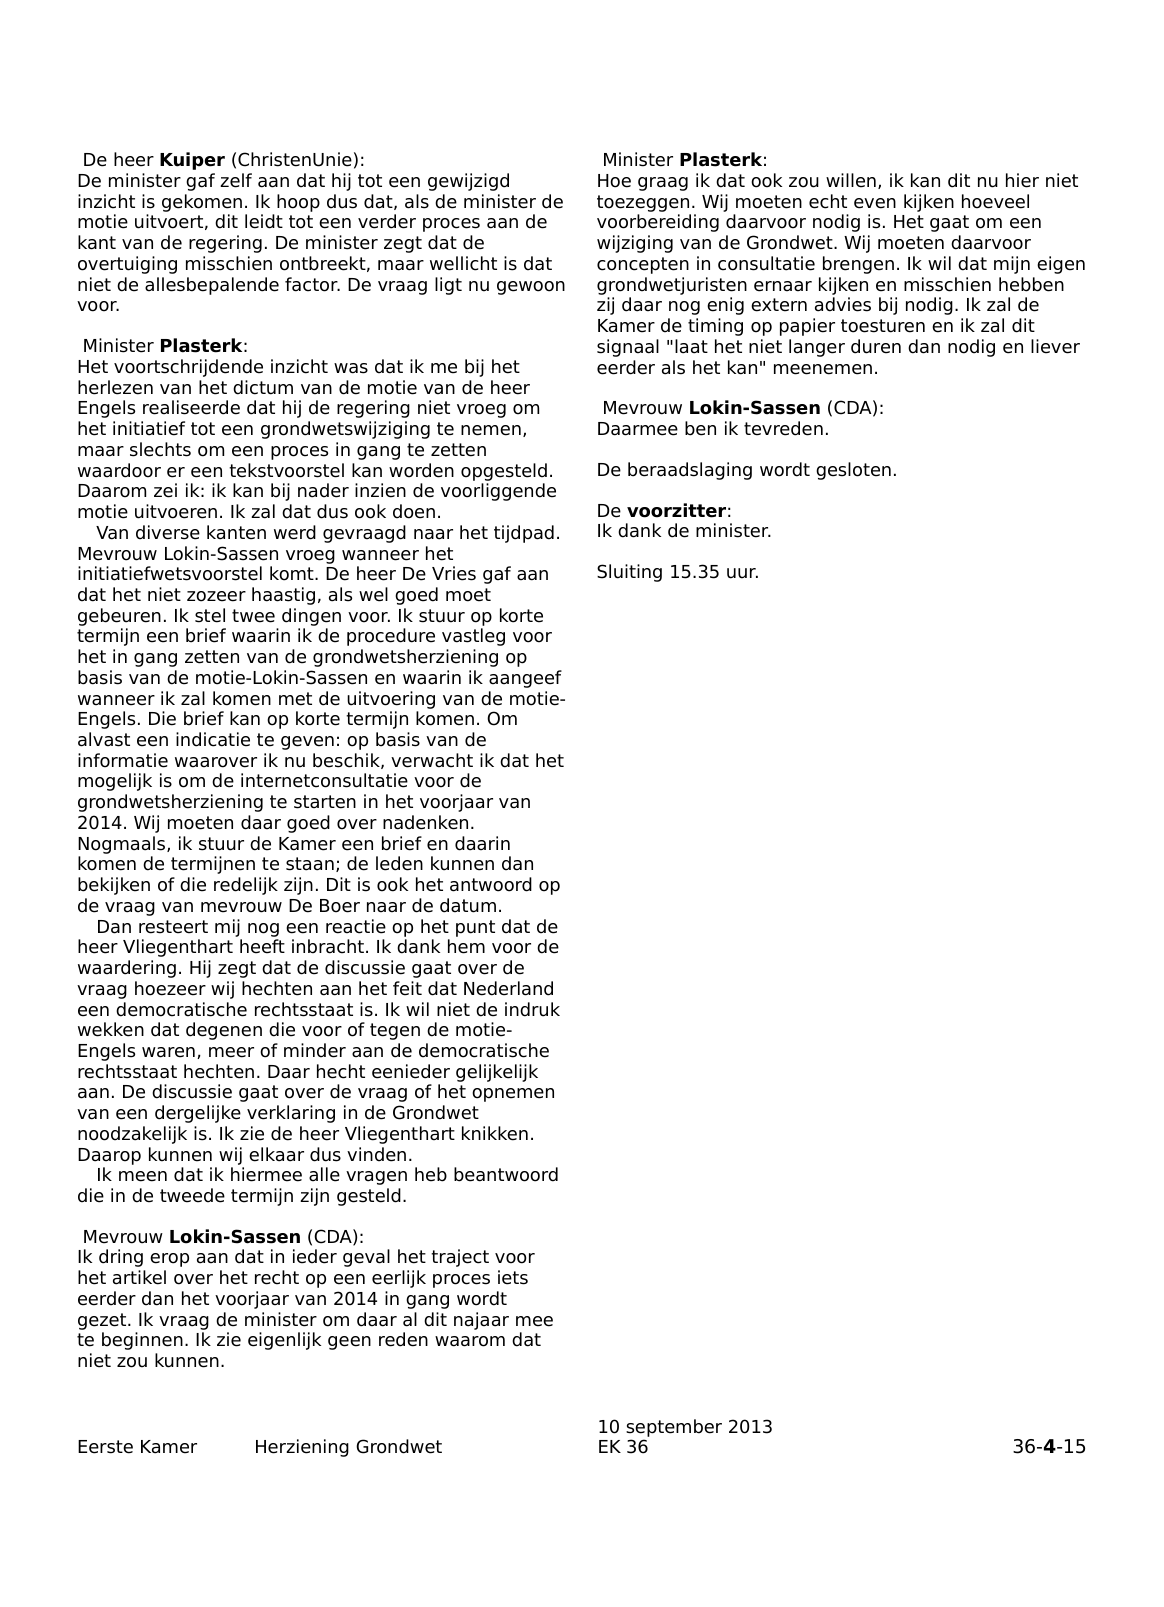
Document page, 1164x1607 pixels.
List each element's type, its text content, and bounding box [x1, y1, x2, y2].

text Daarmee ben ik tevreden. [596, 419, 1087, 440]
text Mevrouw Lokin-Sassen (CDA): [596, 398, 1087, 419]
text De voorzitter: [596, 500, 1087, 521]
text Minister Plasterk: [77, 336, 567, 357]
text Dan resteert mij nog een reactie op het punt dat de heer Vliegenthart heeft inbracht. Ik dank hem voor de waardering. Hij zegt dat de discussie gaat over de vraag hoezeer wij hechten aan het feit dat Nederland een democratische rechtsstaat is. Ik wil niet de indruk wekken dat degenen die voor of tegen de motie-Engels waren, meer of minder aan de democratische rechtsstaat hechten. Daar hecht eenieder gelijkelijk aan. De discussie gaat over de vraag of het opnemen van een dergelijke verklaring in de Grondwet noodzakelijk is. Ik zie de heer Vliegenthart knikken. Daarop kunnen wij elkaar dus vinden. [77, 916, 567, 1165]
text Sluiting 15.35 uur. [596, 562, 1087, 583]
text Ik dank de minister. [596, 521, 1087, 542]
text Het voortschrijdende inzicht was dat ik me bij het herlezen van het dictum van de motie van de heer Engels realiseerde dat hij de regering niet vroeg om het initiatief tot een grondwetswijziging te nemen, maar slechts om een proces in gang te zetten waardoor er een tekstvoorstel kan worden opgesteld. Daarom zei ik: ik kan bij nader inzien de voorliggende motie uitvoeren. Ik zal dat dus ook doen. [77, 357, 567, 523]
text Mevrouw Lokin-Sassen (CDA): [77, 1227, 567, 1247]
text Hoe graag ik dat ook zou willen, ik kan dit nu hier niet toezeggen. Wij moeten echt even kijken hoeveel voorbereiding daarvoor nodig is. Het gaat om een wijziging van de Grondwet. Wij moeten daarvoor concepten in consultatie brengen. Ik wil dat mijn eigen grondwetjuristen ernaar kijken en misschien hebben zij daar nog enig extern advies bij nodig. Ik zal de Kamer de timing op papier toesturen en ik zal dit signaal "laat het niet langer duren dan nodig en liever eerder als het kan" meenemen. [596, 171, 1087, 378]
text De heer Kuiper (ChristenUnie): [77, 150, 567, 171]
text Minister Plasterk: [596, 150, 1087, 171]
text De minister gaf zelf aan dat hij tot een gewijzigd inzicht is gekomen. Ik hoop dus dat, als de minister de motie uitvoert, dit leidt tot een verder proces aan de kant van de regering. De minister zegt dat de overtuiging misschien ontbreekt, maar wellicht is dat niet de allesbepalende factor. De vraag ligt nu gewoon voor. [77, 171, 567, 316]
text De beraadslaging wordt gesloten. [596, 460, 1087, 480]
text Ik dring erop aan dat in ieder geval het traject voor het artikel over het recht op een eerlijk proces iets eerder dan het voorjaar van 2014 in gang wordt gezet. Ik vraag de minister om daar al dit najaar mee te beginnen. Ik zie eigenlijk geen reden waarom dat niet zou kunnen. [77, 1247, 567, 1372]
text Van diverse kanten werd gevraagd naar het tijdpad. Mevrouw Lokin-Sassen vroeg wanneer het initiatiefwetsvoorstel komt. De heer De Vries gaf aan dat het niet zozeer haastig, als wel goed moet gebeuren. Ik stel twee dingen voor. Ik stuur op korte termijn een brief waarin ik de procedure vastleg voor het in gang zetten van de grondwetsherziening op basis van de motie-Lokin-Sassen en waarin ik aangeef wanneer ik zal komen met de uitvoering van de motie-Engels. Die brief kan op korte termijn komen. Om alvast een indicatie te geven: op basis van de informatie waarover ik nu beschik, verwacht ik dat het mogelijk is om de internetconsultatie voor de grondwetsherziening te starten in het voorjaar van 2014. Wij moeten daar goed over nadenken. Nogmaals, ik stuur de Kamer een brief en daarin komen de termijnen te staan; de leden kunnen dan bekijken of die redelijk zijn. Dit is ook het antwoord op de vraag van mevrouw De Boer naar de datum. [77, 523, 567, 916]
text Ik meen dat ik hiermee alle vragen heb beantwoord die in de tweede termijn zijn gesteld. [77, 1165, 567, 1207]
